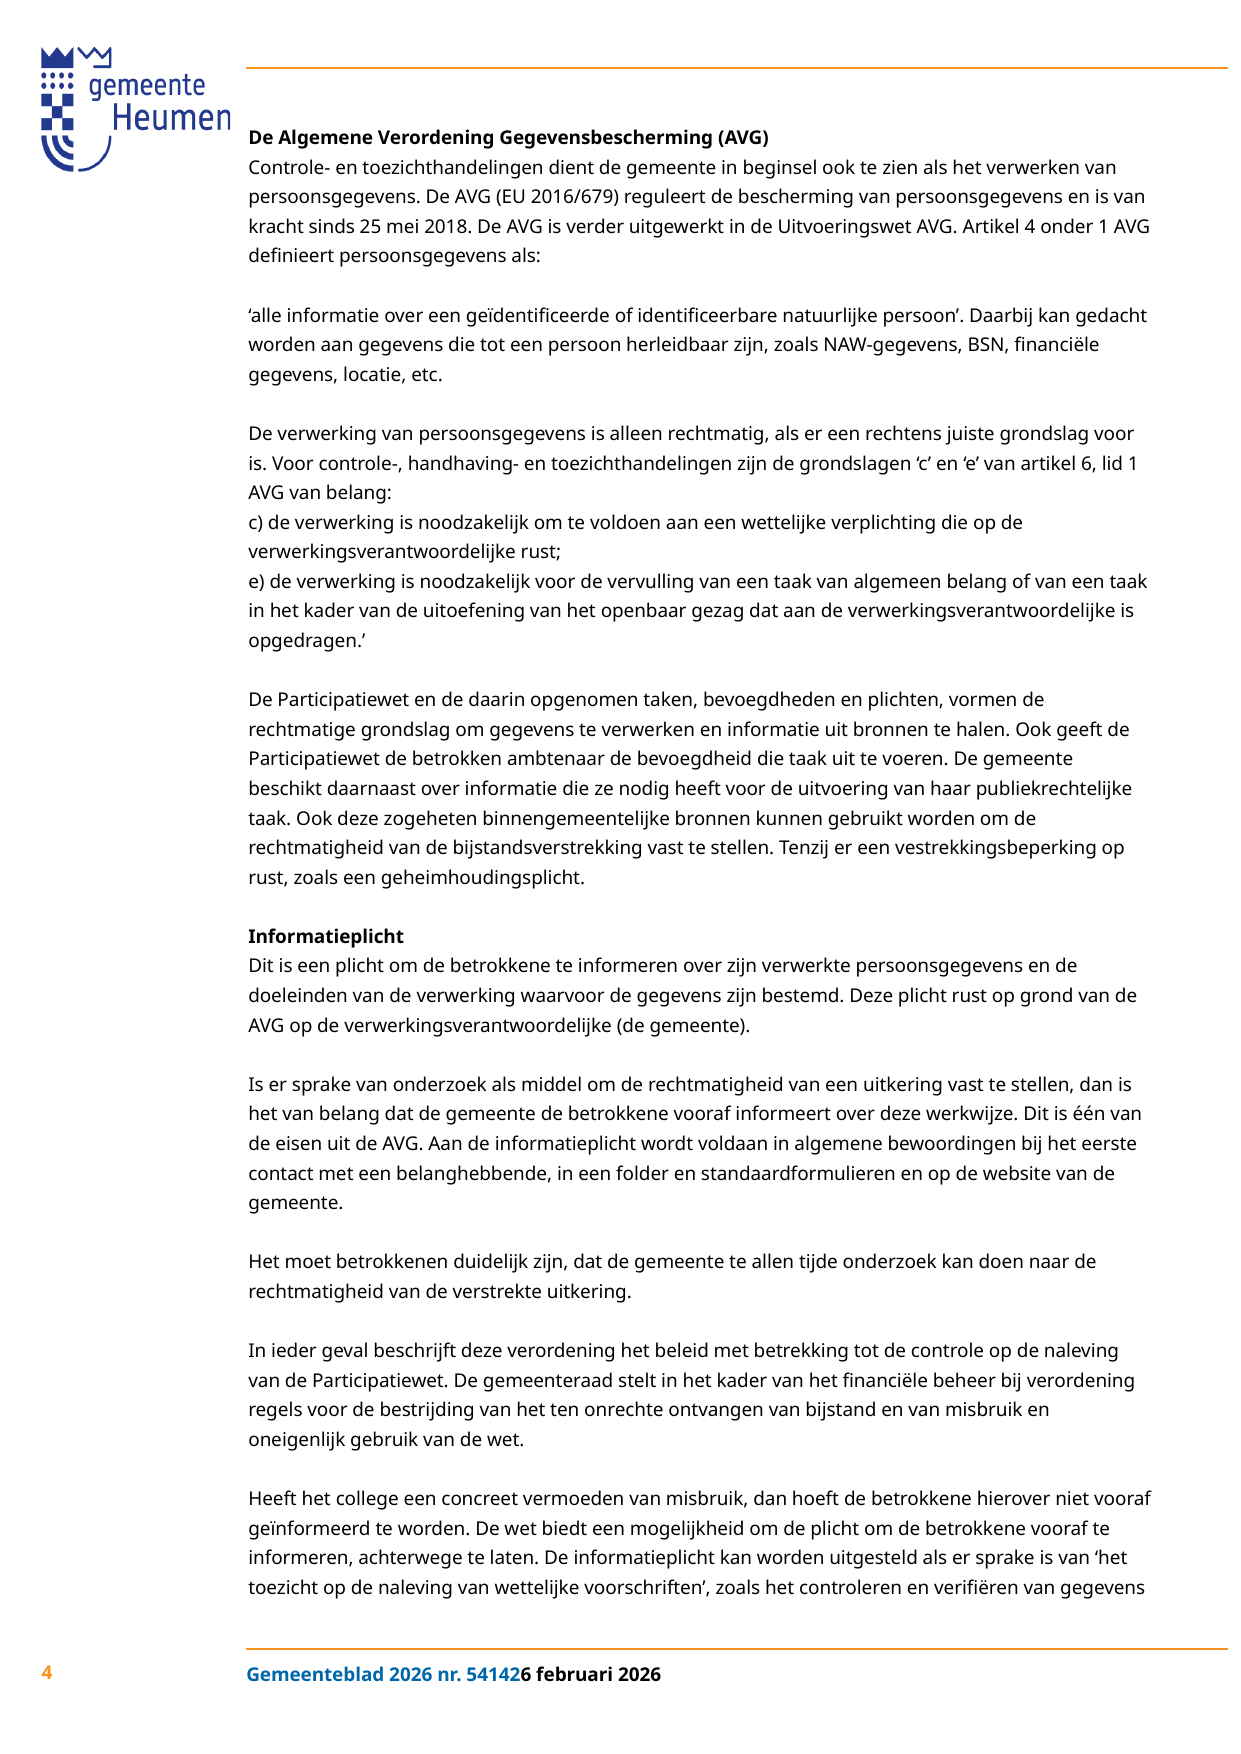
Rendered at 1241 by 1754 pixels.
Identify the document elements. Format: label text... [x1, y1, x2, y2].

text Het moet betrokkenen duidelijk zijn, dat de gemeente te allen tijde onderzoek kan doen naar de rechtmatigheid van de verstrekte uitkering. [248, 1248, 1152, 1304]
text Is er sprake van onderzoek als middel om de rechtmatigheid van een uitkering vast te stellen, dan is het van belang dat de gemeente de betrokkene vooraf informeert over deze werkwijze. Dit is één van de eisen uit de AVG. Aan de informatieplicht wordt voldaan in algemene bewoordingen bij het eerste contact met een belanghebbende, in een folder en standaardformulieren en op de website van de gemeente. [248, 1071, 1152, 1215]
picture [41, 47, 231, 172]
text De Algemene Verordening Gegevensbescherming (AVG) [248, 124, 1152, 150]
text In ieder geval beschrijft deze verordening het beleid met betrekking tot de controle op de naleving van de Participatiewet. De gemeenteraad stelt in het kader van het financiële beheer bij verordening regels voor de bestrijding van het ten onrechte ontvangen van bijstand en van misbruik en oneigenlijk gebruik van de wet. [248, 1337, 1152, 1452]
text De verwerking van persoonsgegevens is alleen rechtmatig, als er een rechtens juiste grondslag voor is. Voor controle-, handhaving- en toezichthandelingen zijn de grondslagen ‘c’ en ‘e’ van artikel 6, lid 1 AVG van belang: [248, 420, 1152, 505]
text De Participatiewet en de daarin opgenomen taken, bevoegdheden en plichten, vormen de rechtmatige grondslag om gegevens te verwerken en informatie uit bronnen te halen. Ook geeft de Participatiewet de betrokken ambtenaar de bevoegdheid die taak uit te voeren. De gemeente beschikt daarnaast over informatie die ze nodig heeft voor de uitvoering van haar publiekrechtelijke taak. Ook deze zogeheten binnengemeentelijke bronnen kunnen gebruikt worden om de rechtmatigheid van de bijstandsverstrekking vast te stellen. Tenzij er een vestrekkingsbeperking op rust, zoals een geheimhoudingsplicht. [248, 686, 1152, 890]
text Informatieplicht [248, 923, 1152, 949]
text ‘alle informatie over een geïdentificeerde of identificeerbare natuurlijke persoon’. Daarbij kan gedacht worden aan gegevens die tot een persoon herleidbaar zijn, zoals NAW-gegevens, BSN, financiële gegevens, locatie, etc. [248, 302, 1152, 387]
text c) de verwerking is noodzakelijk om te voldoen aan een wettelijke verplichting die op de verwerkingsverantwoordelijke rust; [248, 509, 1152, 564]
text e) de verwerking is noodzakelijk voor de vervulling van een taak van algemeen belang of van een taak in het kader van de uitoefening van het openbaar gezag dat aan de verwerkingsverantwoordelijke is opgedragen.’ [248, 568, 1152, 653]
text Controle- en toezichthandelingen dient de gemeente in beginsel ook te zien als het verwerken van persoonsgegevens. De AVG (EU 2016/679) reguleert de bescherming van persoonsgegevens en is van kracht sinds 25 mei 2018. De AVG is verder uitgewerkt in de Uitvoeringswet AVG. Artikel 4 onder 1 AVG definieert persoonsgegevens als: [248, 154, 1152, 268]
text Dit is een plicht om de betrokkene te informeren over zijn verwerkte persoonsgegevens en de doeleinden van de verwerking waarvoor de gegevens zijn bestemd. Deze plicht rust op grond van de AVG op de verwerkingsverantwoordelijke (de gemeente). [248, 953, 1152, 1038]
text Heeft het college een concreet vermoeden van misbruik, dan hoeft de betrokkene hierover niet vooraf geïnformeerd te worden. De wet biedt een mogelijkheid om de plicht om de betrokkene vooraf te informeren, achterwege te laten. De informatieplicht kan worden uitgesteld als er sprake is van ‘het toezicht op de naleving van wettelijke voorschriften’, zoals het controleren en verifiëren van gegevens [248, 1485, 1152, 1600]
